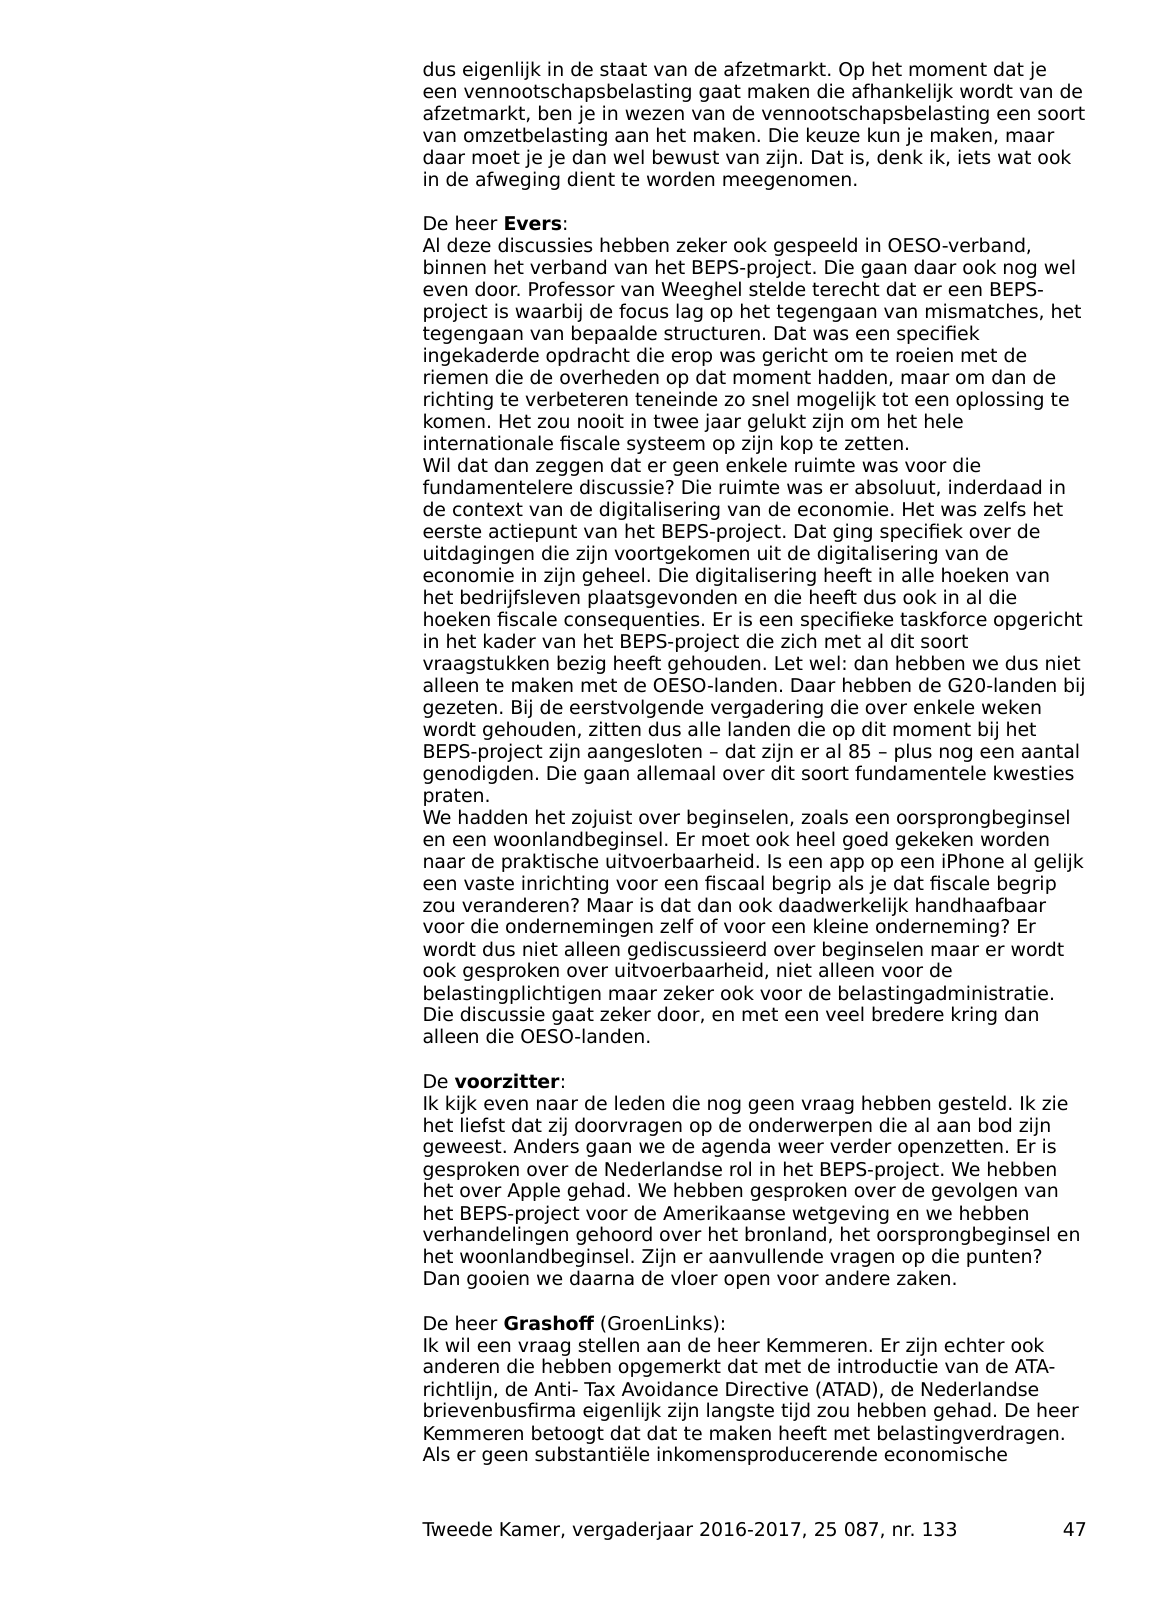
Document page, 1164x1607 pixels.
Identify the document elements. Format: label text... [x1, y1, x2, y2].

text We hadden het zojuist over beginselen, zoals een oorsprongbeginsel en een woonlandbeginsel. Er moet ook heel goed gekeken worden naar de praktische uitvoerbaarheid. Is een app op een iPhone al gelijk een vaste inrichting voor een fiscaal begrip als je dat fiscale begrip zou veranderen? Maar is dat dan ook daadwerkelijk handhaafbaar voor die ondernemingen zelf of voor een kleine onderneming? Er wordt dus niet alleen gediscussieerd over beginselen maar er wordt ook gesproken over uitvoerbaarheid, niet alleen voor de belastingplichtigen maar zeker ook voor de belastingadministratie. Die discussie gaat zeker door, en met een veel bredere kring dan alleen die OESO-landen. [422, 807, 1087, 1048]
text Ik kijk even naar de leden die nog geen vraag hebben gesteld. Ik zie het liefst dat zij doorvragen op de onderwerpen die al aan bod zijn geweest. Anders gaan we de agenda weer verder openzetten. Er is gesproken over de Nederlandse rol in het BEPS-project. We hebben het over Apple gehad. We hebben gesproken over de gevolgen van het BEPS-project voor de Amerikaanse wetgeving en we hebben verhandelingen gehoord over het bronland, het oorsprongbeginsel en het woonlandbeginsel. Zijn er aanvullende vragen op die punten? Dan gooien we daarna de vloer open voor andere zaken. [422, 1092, 1087, 1290]
text De voorzitter: [422, 1071, 1087, 1092]
text dus eigenlijk in de staat van de afzetmarkt. Op het moment dat je een vennootschapsbelasting gaat maken die afhankelijk wordt van de afzetmarkt, ben je in wezen van de vennootschapsbelasting een soort van omzetbelasting aan het maken. Die keuze kun je maken, maar daar moet je je dan wel bewust van zijn. Dat is, denk ik, iets wat ook in de afweging dient te worden meegenomen. [422, 59, 1087, 191]
text De heer Evers: [422, 213, 1087, 235]
text Wil dat dan zeggen dat er geen enkele ruimte was voor die fundamentelere discussie? Die ruimte was er absoluut, inderdaad in de context van de digitalisering van de economie. Het was zelfs het eerste actiepunt van het BEPS-project. Dat ging specifiek over de uitdagingen die zijn voortgekomen uit de digitalisering van de economie in zijn geheel. Die digitalisering heeft in alle hoeken van het bedrijfsleven plaatsgevonden en die heeft dus ook in al die hoeken fiscale consequenties. Er is een specifieke taskforce opgericht in het kader van het BEPS-project die zich met al dit soort vraagstukken bezig heeft gehouden. Let wel: dan hebben we dus niet alleen te maken met de OESO-landen. Daar hebben de G20-landen bij gezeten. Bij de eerstvolgende vergadering die over enkele weken wordt gehouden, zitten dus alle landen die op dit moment bij het BEPS-project zijn aangesloten – dat zijn er al 85 – plus nog een aantal genodigden. Die gaan allemaal over dit soort fundamentele kwesties praten. [422, 455, 1087, 807]
text Ik wil een vraag stellen aan de heer Kemmeren. Er zijn echter ook anderen die hebben opgemerkt dat met de introductie van de ATA-richtlijn, de Anti- Tax Avoidance Directive (ATAD), de Nederlandse brievenbusfirma eigenlijk zijn langste tijd zou hebben gehad. De heer Kemmeren betoogt dat dat te maken heeft met belastingverdragen. Als er geen substantiële inkomensproducerende economische [422, 1334, 1087, 1466]
text De heer Grashoff (GroenLinks): [422, 1312, 1087, 1334]
text Al deze discussies hebben zeker ook gespeeld in OESO-verband, binnen het verband van het BEPS-project. Die gaan daar ook nog wel even door. Professor van Weeghel stelde terecht dat er een BEPS-project is waarbij de focus lag op het tegengaan van mismatches, het tegengaan van bepaalde structuren. Dat was een specifiek ingekaderde opdracht die erop was gericht om te roeien met de riemen die de overheden op dat moment hadden, maar om dan de richting te verbeteren teneinde zo snel mogelijk tot een oplossing te komen. Het zou nooit in twee jaar gelukt zijn om het hele internationale fiscale systeem op zijn kop te zetten. [422, 235, 1087, 455]
